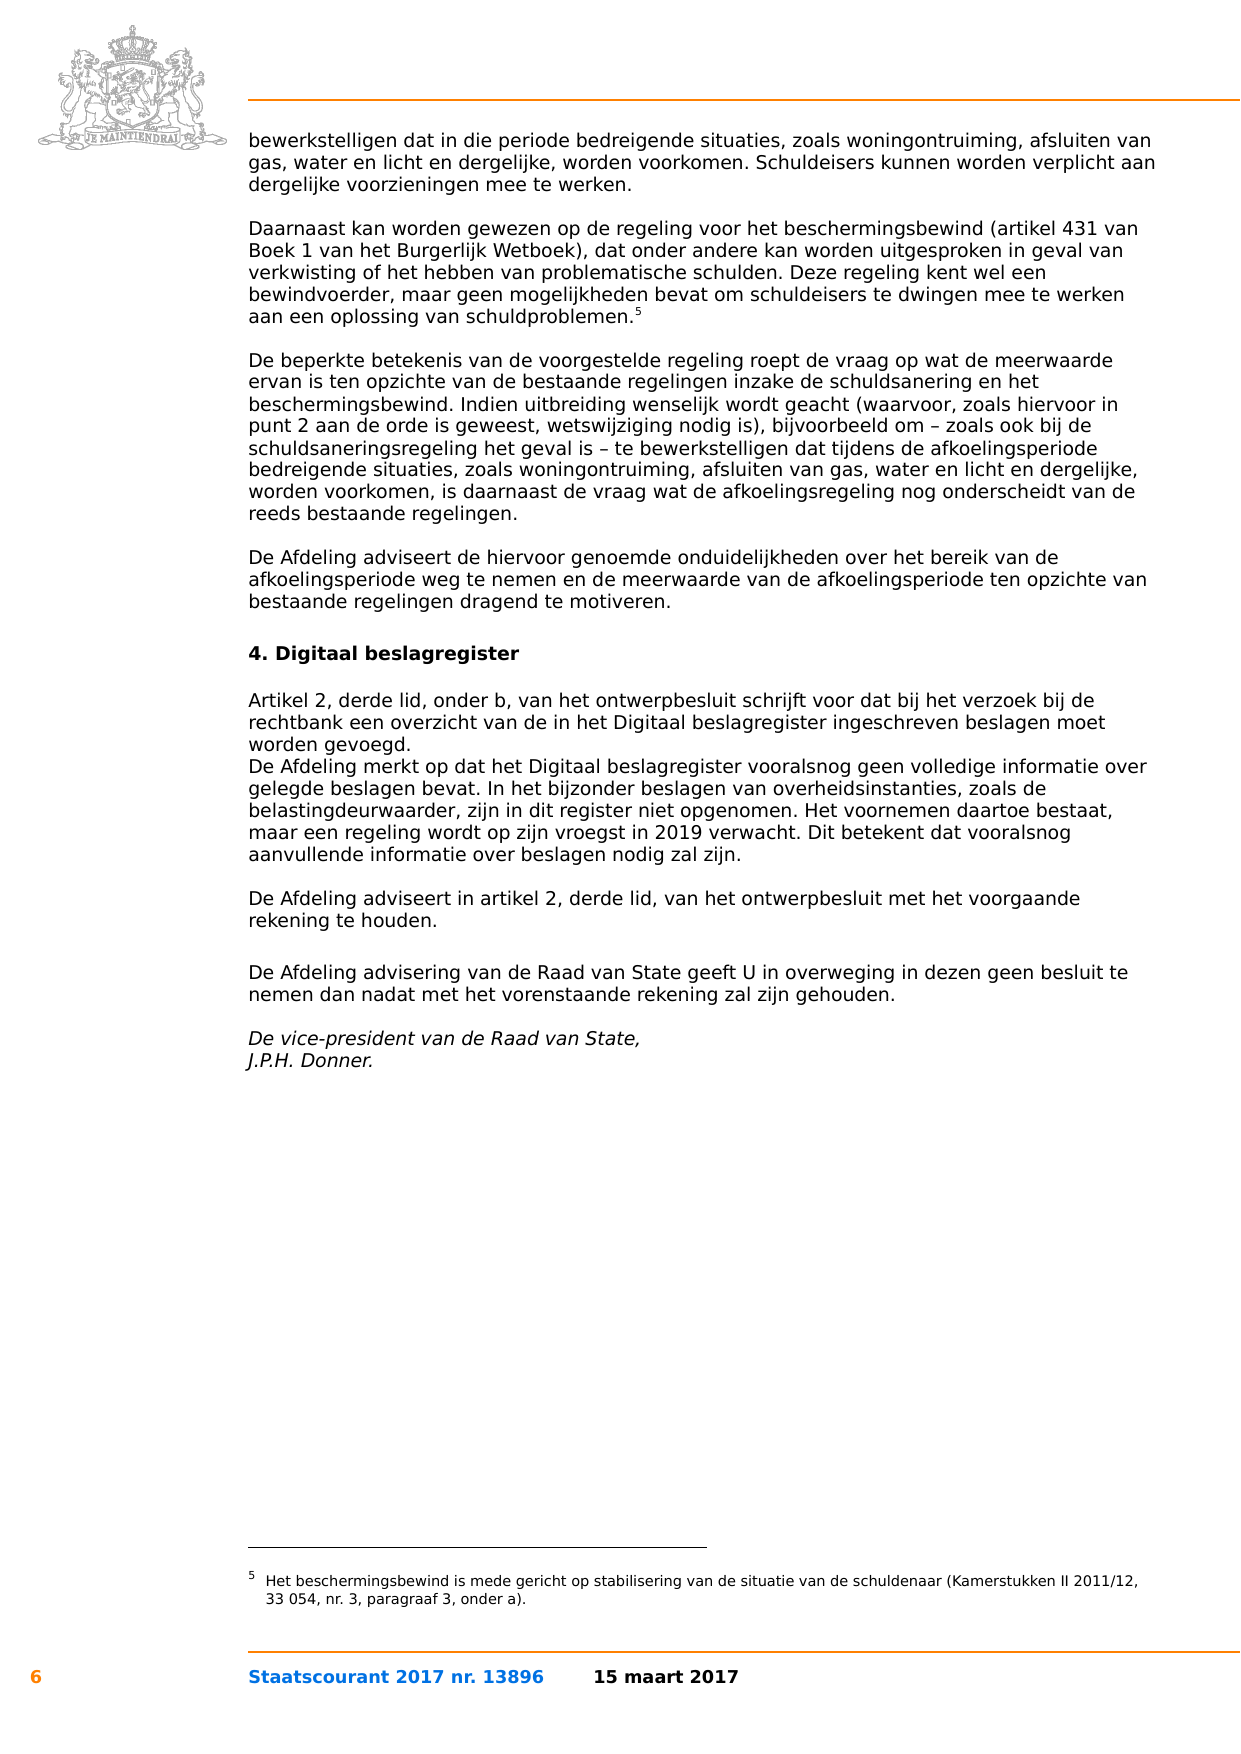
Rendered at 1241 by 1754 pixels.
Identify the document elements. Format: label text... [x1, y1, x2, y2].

text De vice-president van de Raad van State, J.P.H. Donner. [248, 1028, 1163, 1072]
text De Afdeling merkt op dat het Digitaal beslagregister vooralsnog geen volledige informatie over gelegde beslagen bevat. In het bijzonder beslagen van overheidsinstanties, zoals de belastingdeurwaarder, zijn in dit register niet opgenomen. Het voornemen daartoe bestaat, maar een regeling wordt op zijn vroegst in 2019 verwacht. Dit betekent dat vooralsnog aanvullende informatie over beslagen nodig zal zijn. [248, 756, 1163, 866]
text De Afdeling advisering van de Raad van State geeft U in overweging in dezen geen besluit te nemen dan nadat met het vorenstaande rekening zal zijn gehouden. [248, 962, 1163, 1006]
text Het beschermingsbewind is mede gericht op stabilisering van de situatie van de schuldenaar (Kamerstukken II 2011/12, 33 054, nr. 3, paragraaf 3, onder a). [248, 1569, 1163, 1608]
subtitle 4. Digitaal beslagregister [248, 643, 1163, 665]
text De Afdeling adviseert de hiervoor genoemde onduidelijkheden over het bereik van de afkoelingsperiode weg te nemen en de meerwaarde van de afkoelingsperiode ten opzichte van bestaande regelingen dragend te motiveren. [248, 547, 1163, 613]
text De beperkte betekenis van de voorgestelde regeling roept de vraag op wat de meerwaarde ervan is ten opzichte van de bestaande regelingen inzake de schuldsanering en het beschermingsbewind. Indien uitbreiding wenselijk wordt geacht (waarvoor, zoals hiervoor in punt 2 aan de orde is geweest, wetswijziging nodig is), bijvoorbeeld om – zoals ook bij de schuldsaneringsregeling het geval is – te bewerkstelligen dat tijdens de afkoelingsperiode bedreigende situaties, zoals woningontruiming, afsluiten van gas, water en licht en dergelijke, worden voorkomen, is daarnaast de vraag wat de afkoelingsregeling nog onderscheidt van de reeds bestaande regelingen. [248, 349, 1163, 525]
text De Afdeling adviseert in artikel 2, derde lid, van het ontwerpbesluit met het voorgaande rekening te houden. [248, 888, 1163, 932]
text Artikel 2, derde lid, onder b, van het ontwerpbesluit schrijft voor dat bij het verzoek bij de rechtbank een overzicht van de in het Digitaal beslagregister ingeschreven beslagen moet worden gevoegd. [248, 690, 1163, 756]
text bewerkstelligen dat in die periode bedreigende situaties, zoals woningontruiming, afsluiten van gas, water en licht en dergelijke, worden voorkomen. Schuldeisers kunnen worden verplicht aan dergelijke voorzieningen mee te werken. [248, 130, 1163, 196]
text Daarnaast kan worden gewezen op de regeling voor het beschermingsbewind (artikel 431 van Boek 1 van het Burgerlijk Wetboek), dat onder andere kan worden uitgesproken in geval van verkwisting of het hebben van problematische schulden. Deze regeling kent wel een bewindvoerder, maar geen mogelijkheden bevat om schuldeisers te dwingen mee te werken aan een oplossing van schuldproblemen. [248, 218, 1163, 328]
picture [38, 25, 227, 150]
